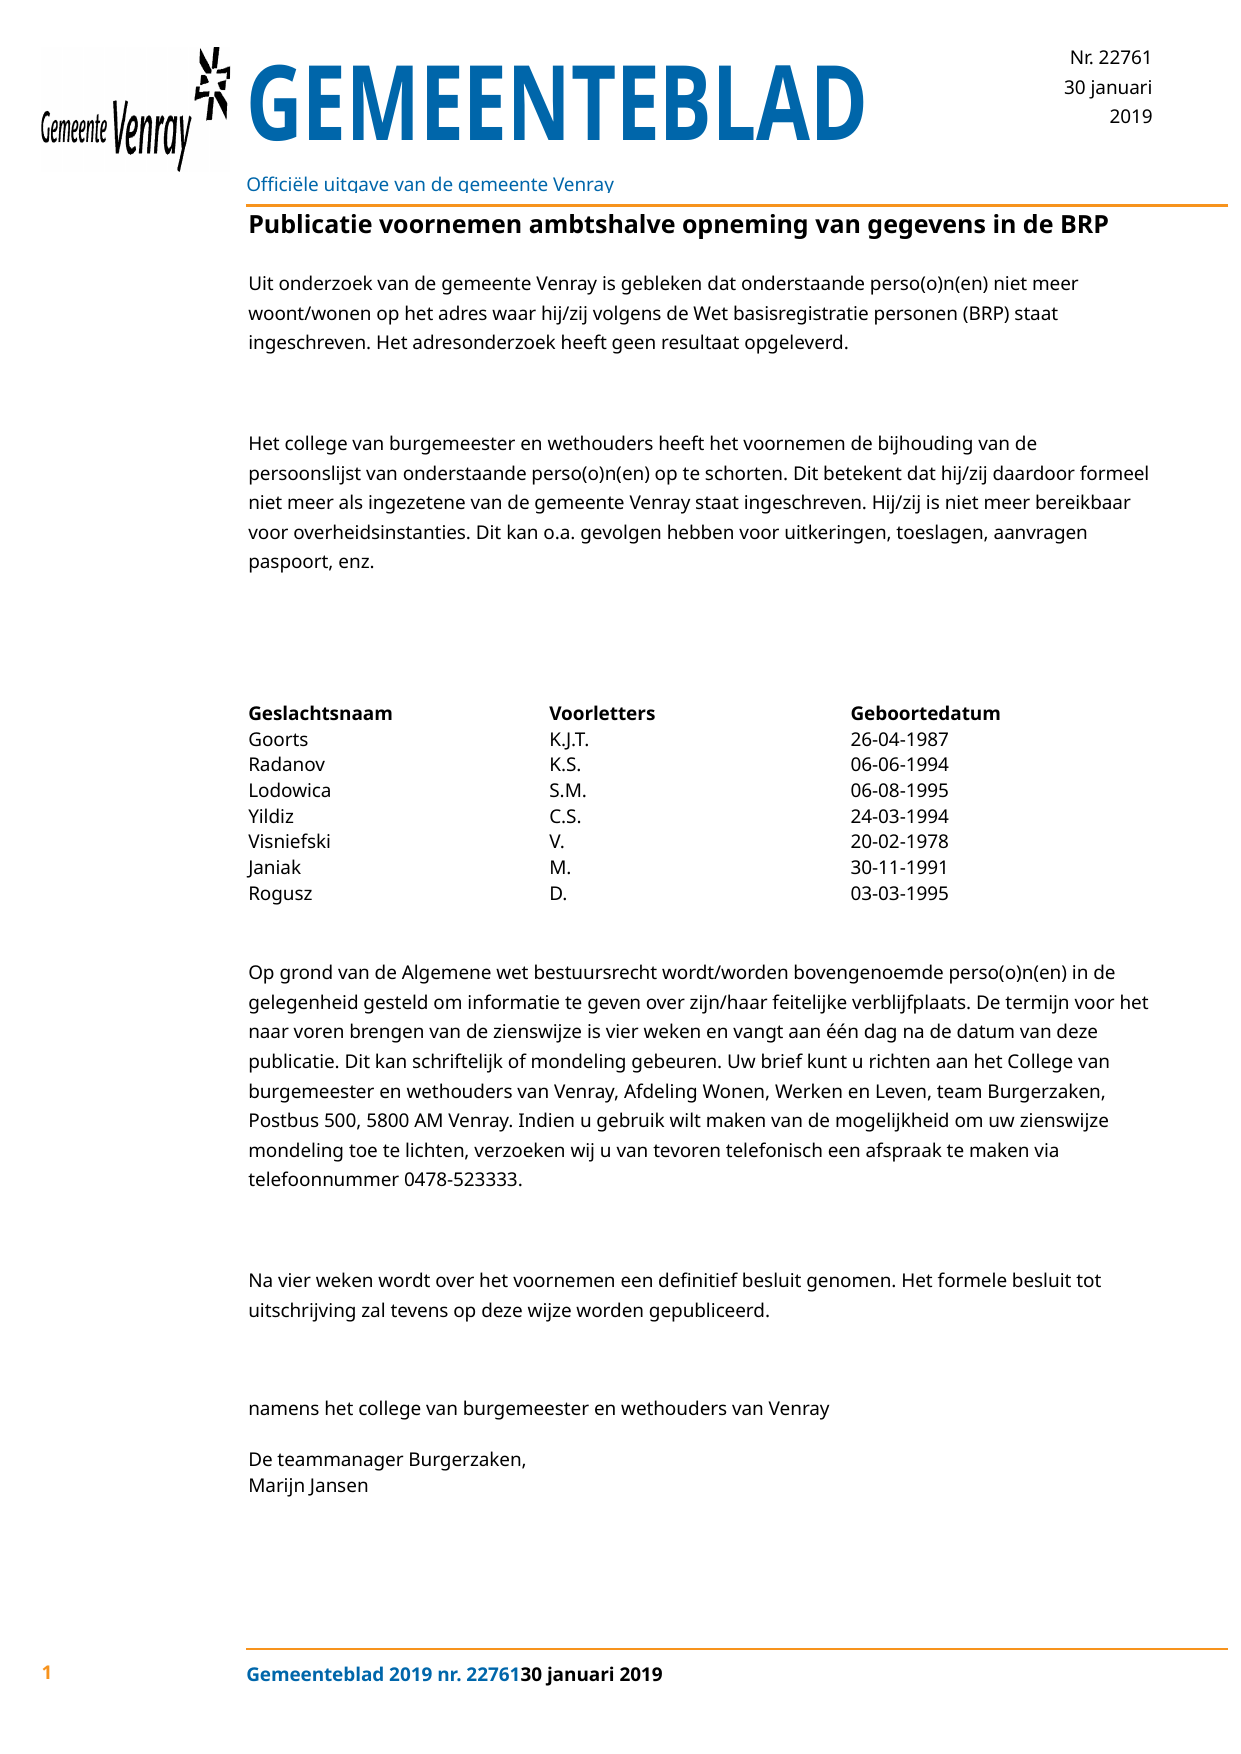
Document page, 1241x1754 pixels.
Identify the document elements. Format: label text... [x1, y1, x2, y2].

table_cell K.S. [549, 751, 850, 777]
table_cell K.J.T. [549, 726, 850, 751]
table_cell Goorts [248, 726, 549, 751]
table_header Voorletters [549, 700, 850, 726]
text Marijn Jansen [248, 1472, 1152, 1498]
text Het college van burgemeester en wethouders heeft het voornemen de bijhouding van de persoonslijst van onderstaande perso(o)n(en) op te schorten. Dit betekent dat hij/zij daardoor formeel niet meer als ingezetene van de gemeente Venray staat ingeschreven. Hij/zij is niet meer bereikbaar voor overheidsinstanties. Dit kan o.a. gevolgen hebben voor uitkeringen, toeslagen, aanvragen paspoort, enz. [248, 430, 1152, 574]
table_cell 30-11-1991 [850, 854, 1152, 880]
text Publicatie voornemen ambtshalve opneming van gegevens in de BRP [248, 207, 1152, 241]
table_cell S.M. [549, 777, 850, 803]
table_cell M. [549, 854, 850, 880]
text De teammanager Burgerzaken, [248, 1447, 1152, 1472]
text namens het college van burgemeester en wethouders van Venray [248, 1395, 1152, 1421]
text Op grond van de Algemene wet bestuursrecht wordt/worden bovengenoemde perso(o)n(en) in de gelegenheid gesteld om informatie te geven over zijn/haar feitelijke verblijfplaats. De termijn voor het naar voren brengen van de zienswijze is vier weken en vangt aan één dag na de datum van deze publicatie. Dit kan schriftelijk of mondeling gebeuren. Uw brief kunt u richten aan het College van burgemeester en wethouders van Venray, Afdeling Wonen, Werken en Leven, team Burgerzaken, Postbus 500, 5800 AM Venray. Indien u gebruik wilt maken van de mogelijkheid om uw zienswijze mondeling toe te lichten, verzoeken wij u van tevoren telefonisch een afspraak te maken via telefoonnummer 0478-523333. [248, 959, 1152, 1192]
table_cell 26-04-1987 [850, 726, 1152, 751]
table_cell Radanov [248, 751, 549, 777]
table_cell V. [549, 829, 850, 854]
table_cell 24-03-1994 [850, 803, 1152, 829]
table_cell 06-06-1994 [850, 751, 1152, 777]
table_cell Janiak [248, 854, 549, 880]
table_header Geboortedatum [850, 700, 1152, 726]
table_cell Rogusz [248, 880, 549, 906]
table_cell Lodowica [248, 777, 549, 803]
text Uit onderzoek van de gemeente Venray is gebleken dat onderstaande perso(o)n(en) niet meer woont/wonen op het adres waar hij/zij volgens de Wet basisregistratie personen (BRP) staat ingeschreven. Het adresonderzoek heeft geen resultaat opgeleverd. [248, 270, 1152, 355]
table_cell Yildiz [248, 803, 549, 829]
table_header Geslachtsnaam [248, 700, 549, 726]
table_cell D. [549, 880, 850, 906]
table_cell C.S. [549, 803, 850, 829]
table_cell 20-02-1978 [850, 829, 1152, 854]
picture [41, 47, 231, 172]
table_cell 03-03-1995 [850, 880, 1152, 906]
table_cell 06-08-1995 [850, 777, 1152, 803]
table_cell Visniefski [248, 829, 549, 854]
text Na vier weken wordt over het voornemen een definitief besluit genomen. Het formele besluit tot uitschrijving zal tevens op deze wijze worden gepubliceerd. [248, 1267, 1152, 1323]
